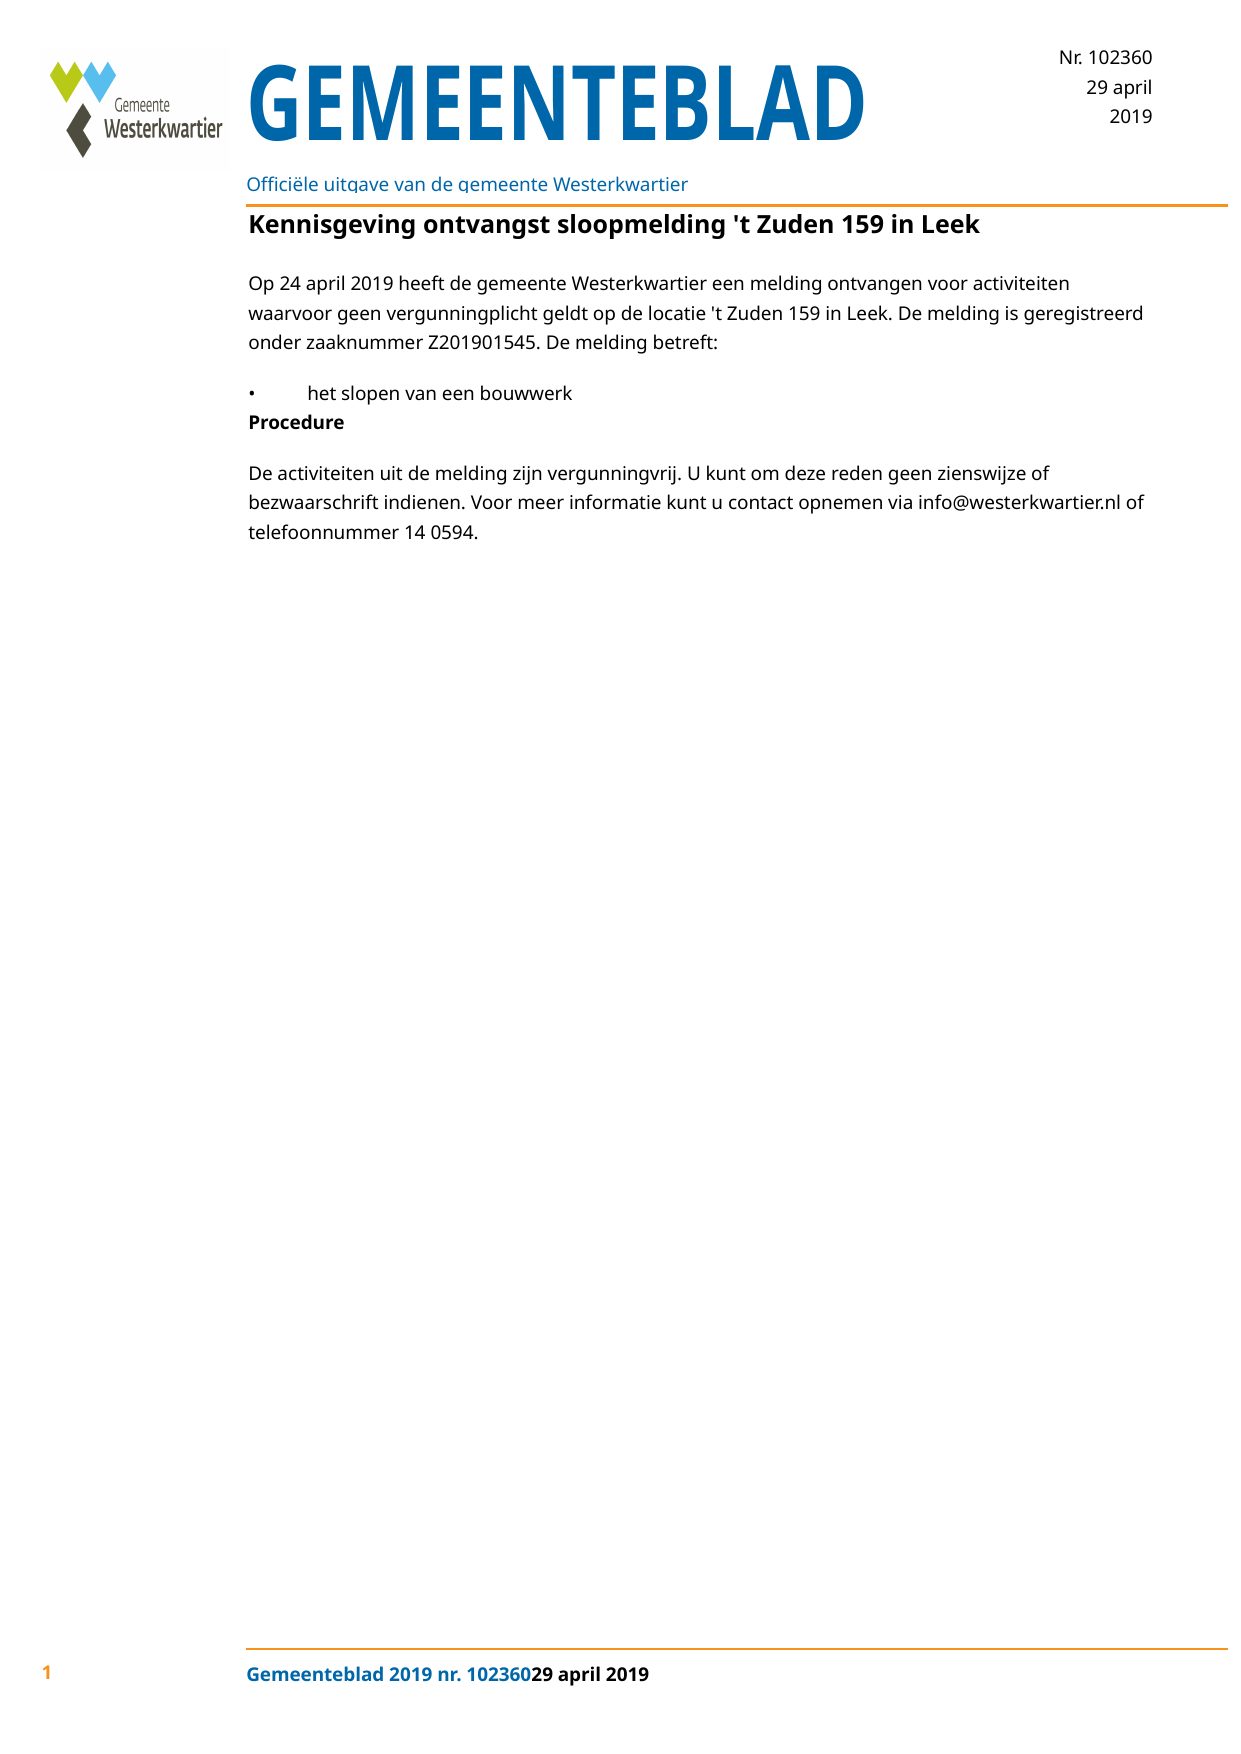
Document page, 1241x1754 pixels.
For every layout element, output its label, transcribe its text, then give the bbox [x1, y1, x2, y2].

text De activiteiten uit de melding zijn vergunningvrij. U kunt om deze reden geen zienswijze of bezwaarschrift indienen. Voor meer informatie kunt u contact opnemen via info@westerkwartier.nl of telefoonnummer 14 0594. [248, 460, 1152, 545]
text Op 24 april 2019 heeft de gemeente Westerkwartier een melding ontvangen voor activiteiten waarvoor geen vergunningplicht geldt op de locatie 't Zuden 159 in Leek. De melding is geregistreerd onder zaaknummer Z201901545. De melding betreft: [248, 270, 1152, 355]
list het slopen van een bouwwerk [248, 380, 1152, 406]
picture [41, 47, 231, 172]
text Procedure [248, 409, 1152, 435]
text Kennisgeving ontvangst sloopmelding 't Zuden 159 in Leek [248, 207, 1152, 241]
